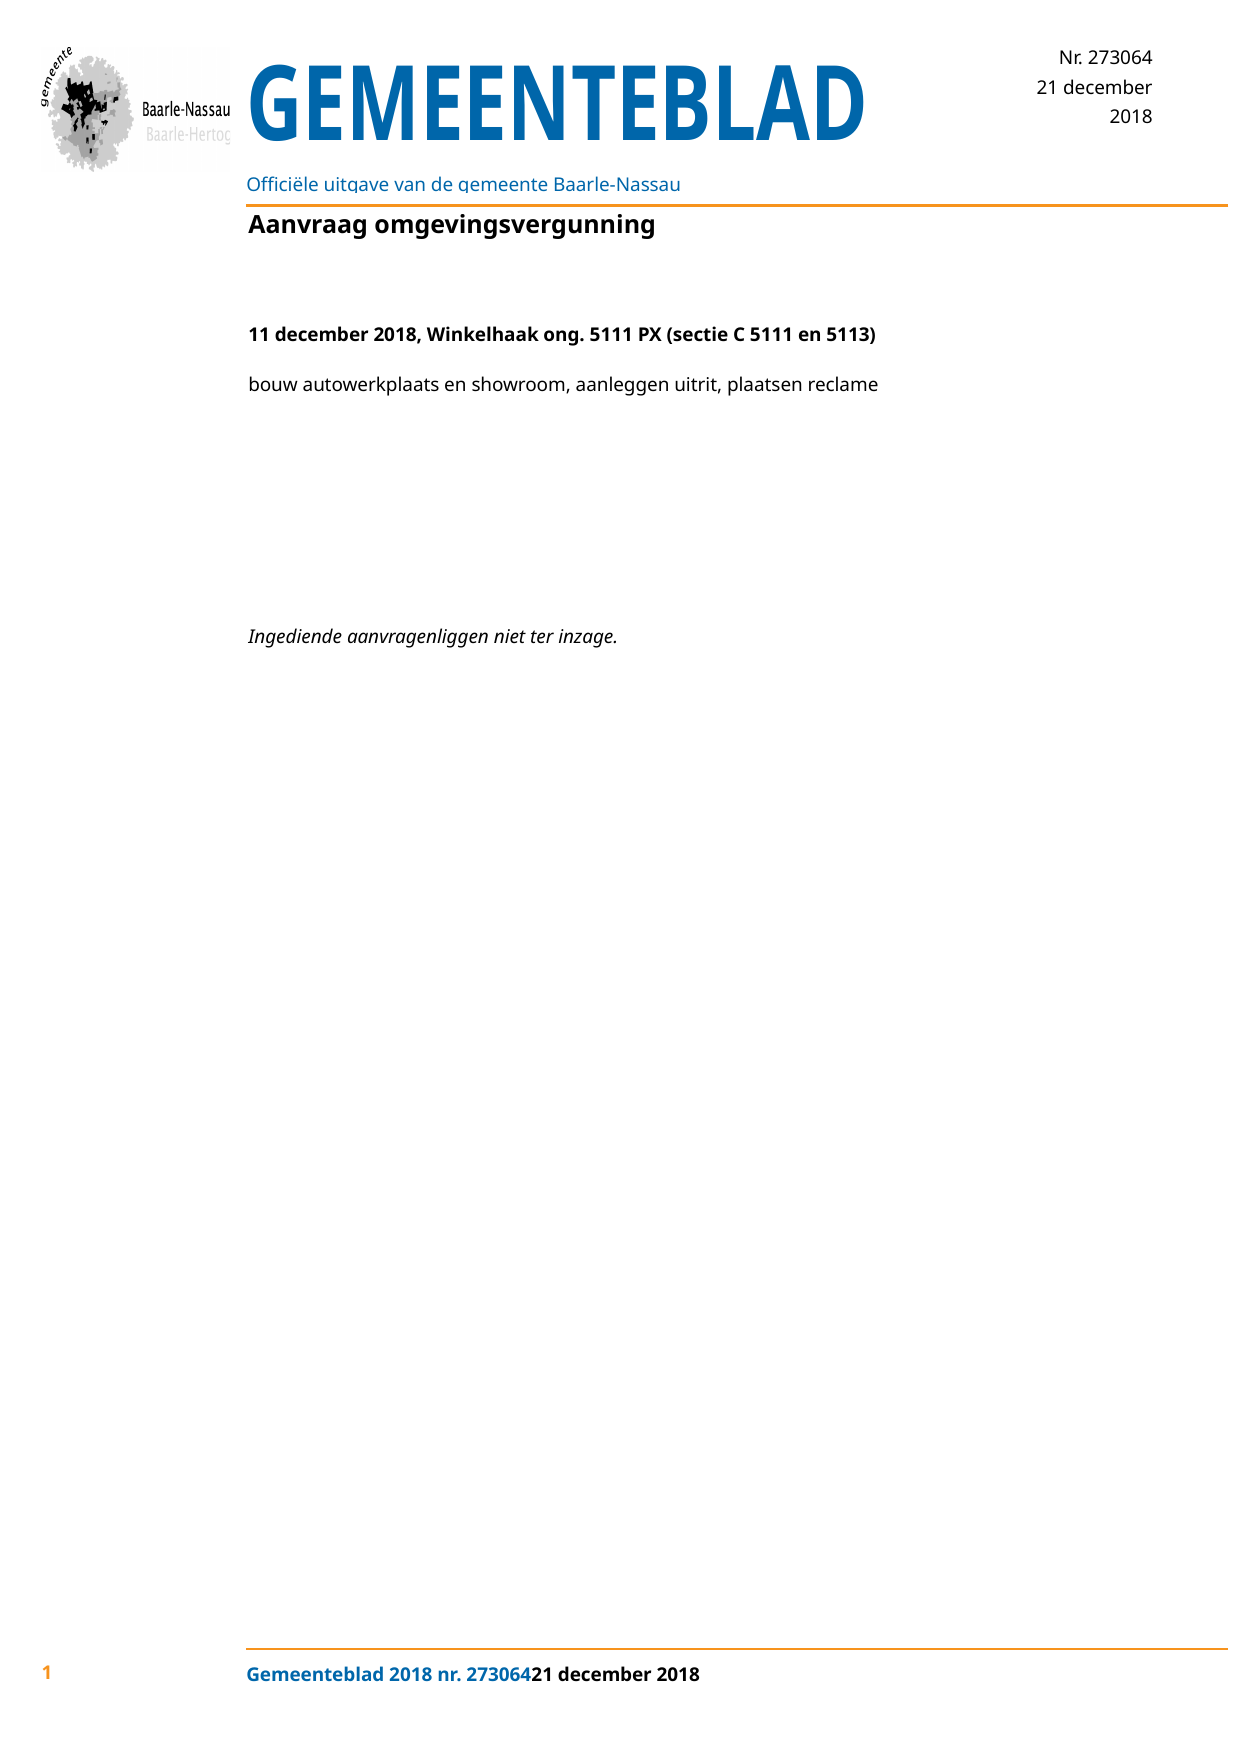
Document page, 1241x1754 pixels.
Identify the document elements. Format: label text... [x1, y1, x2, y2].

text Ingediende aanvragenliggen niet ter inzage. [248, 623, 1152, 649]
text Aanvraag omgevingsvergunning [248, 207, 1152, 241]
text bouw autowerkplaats en showroom, aanleggen uitrit, plaatsen reclame [248, 371, 1152, 397]
picture [41, 47, 231, 172]
text 11 december 2018, Winkelhaak ong. 5111 PX (sectie C 5111 en 5113) [248, 321, 1152, 346]
